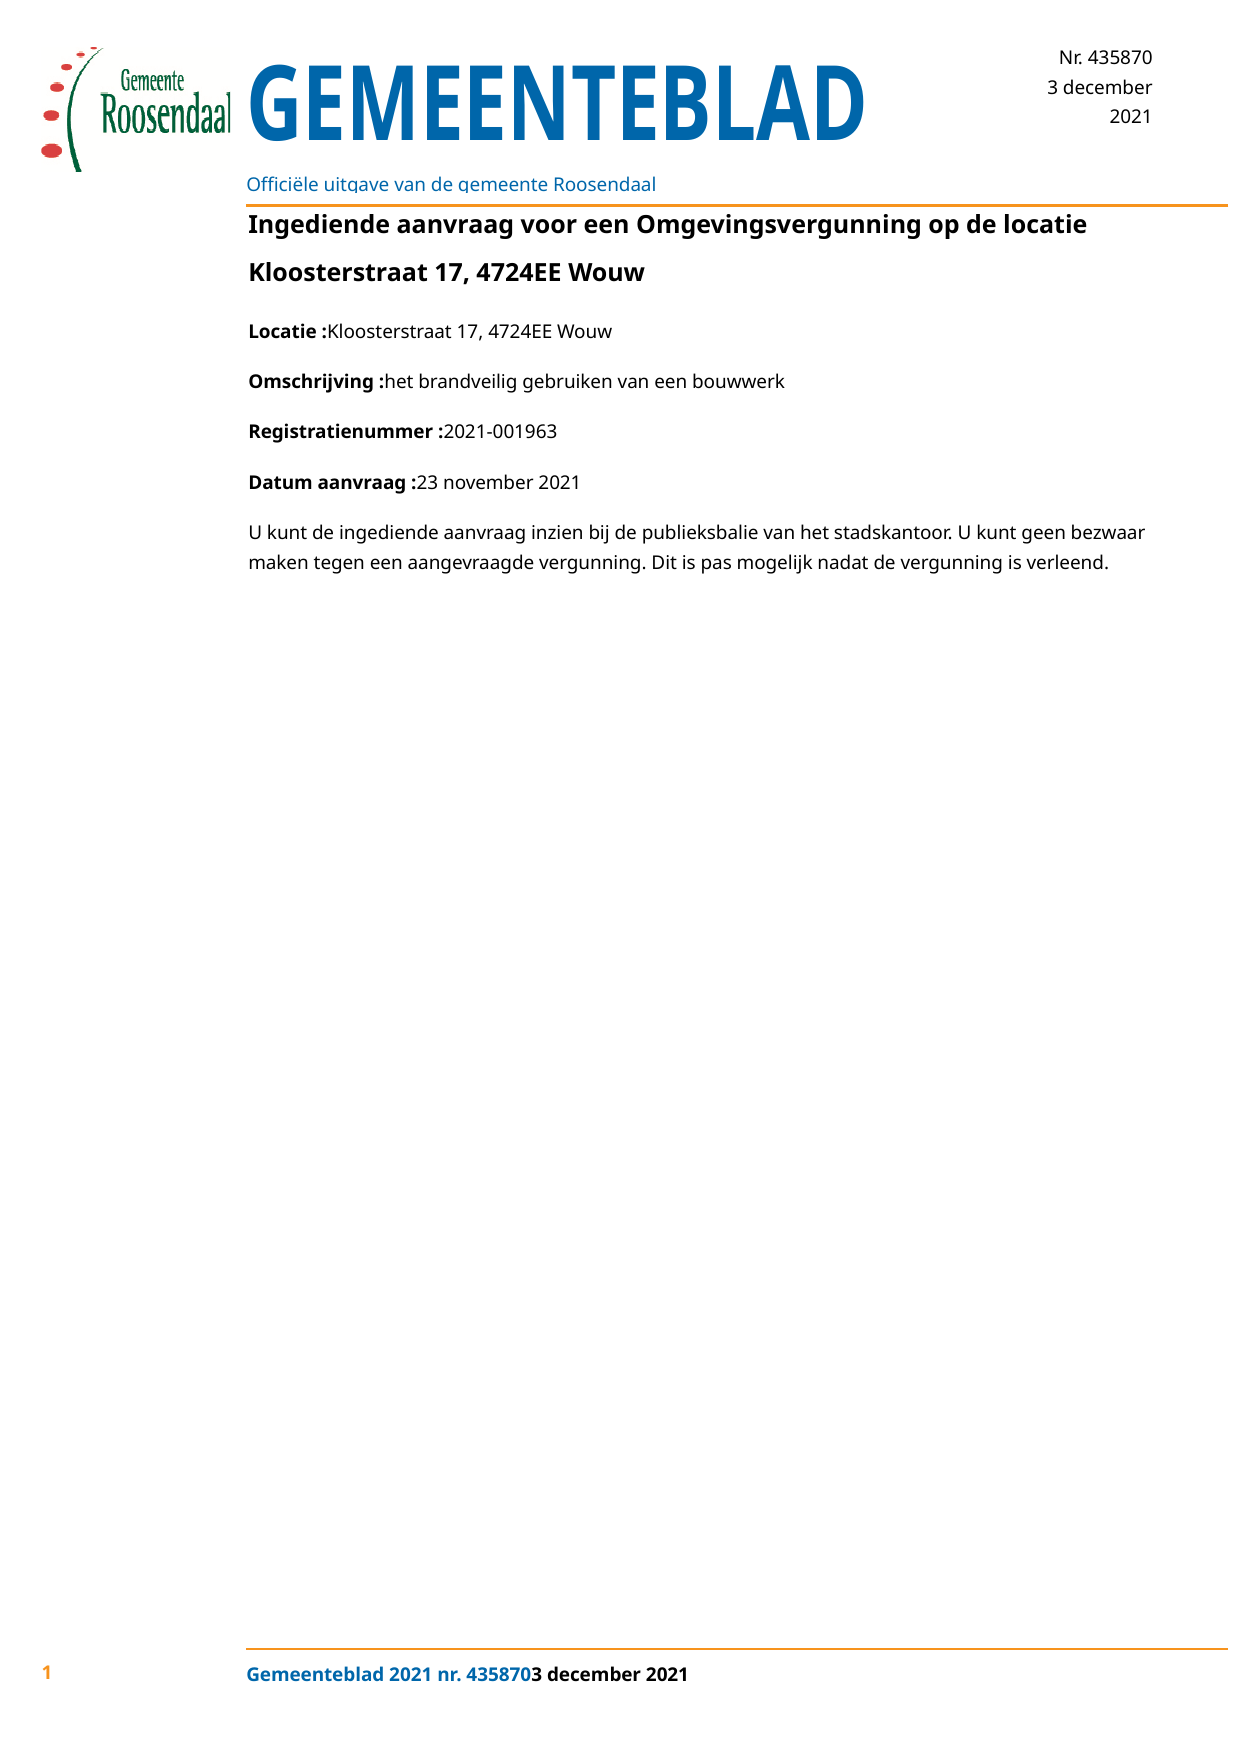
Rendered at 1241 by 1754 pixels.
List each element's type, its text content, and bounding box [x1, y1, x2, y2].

text Registratienummer :2021-001963 [248, 419, 1152, 444]
text Ingediende aanvraag voor een Omgevingsvergunning op de locatie Kloosterstraat 17, 4724EE Wouw [248, 207, 1152, 288]
text Omschrijving :het brandveilig gebruiken van een bouwwerk [248, 368, 1152, 394]
text Locatie :Kloosterstraat 17, 4724EE Wouw [248, 318, 1152, 344]
picture [41, 47, 231, 172]
text U kunt de ingediende aanvraag inzien bij de publieksbalie van het stadskantoor. U kunt geen bezwaar maken tegen een aangevraagde vergunning. Dit is pas mogelijk nadat de vergunning is verleend. [248, 519, 1152, 575]
text Datum aanvraag :23 november 2021 [248, 469, 1152, 495]
